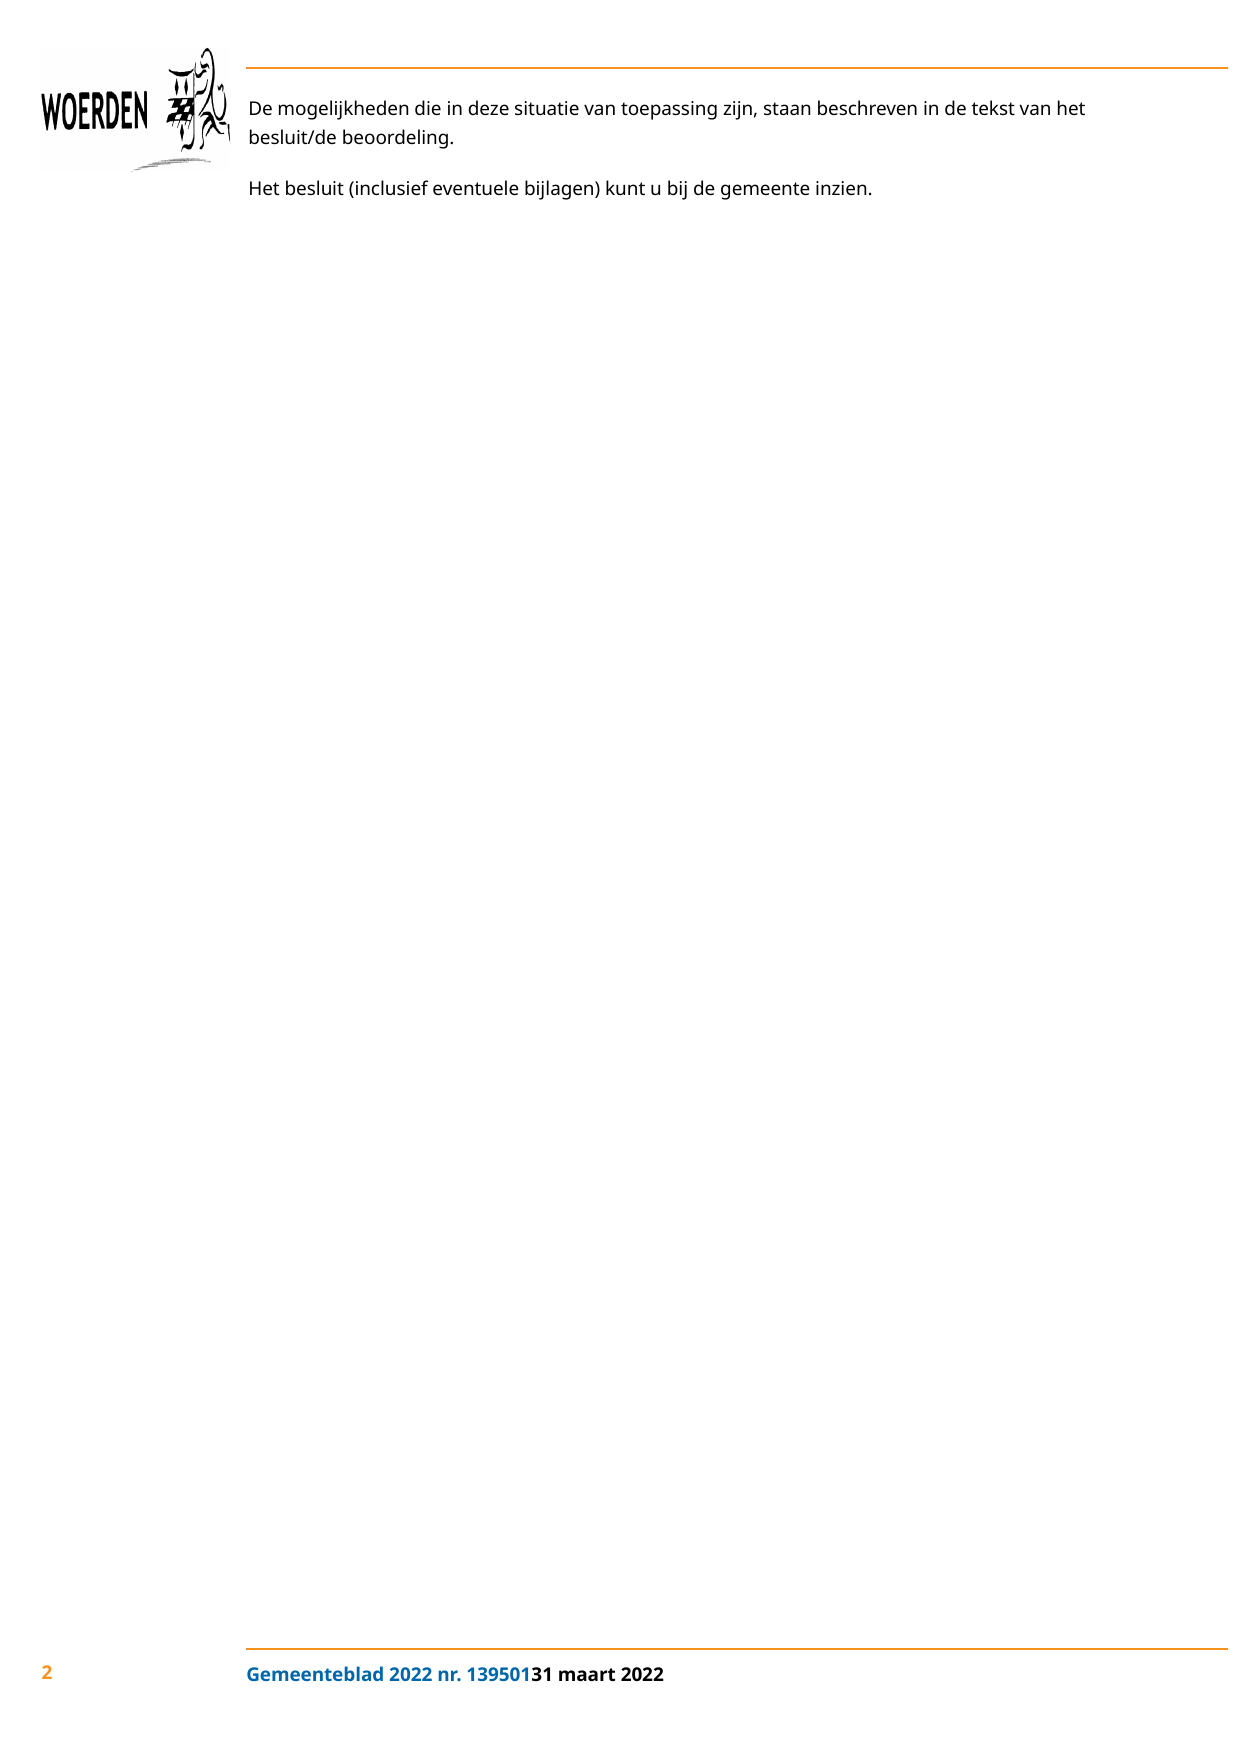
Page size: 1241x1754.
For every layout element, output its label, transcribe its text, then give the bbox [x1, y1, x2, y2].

picture [41, 47, 231, 172]
text De mogelijkheden die in deze situatie van toepassing zijn, staan beschreven in de tekst van het besluit/de beoordeling. [248, 95, 1152, 150]
text Het besluit (inclusief eventuele bijlagen) kunt u bij de gemeente inzien. [248, 175, 1152, 201]
